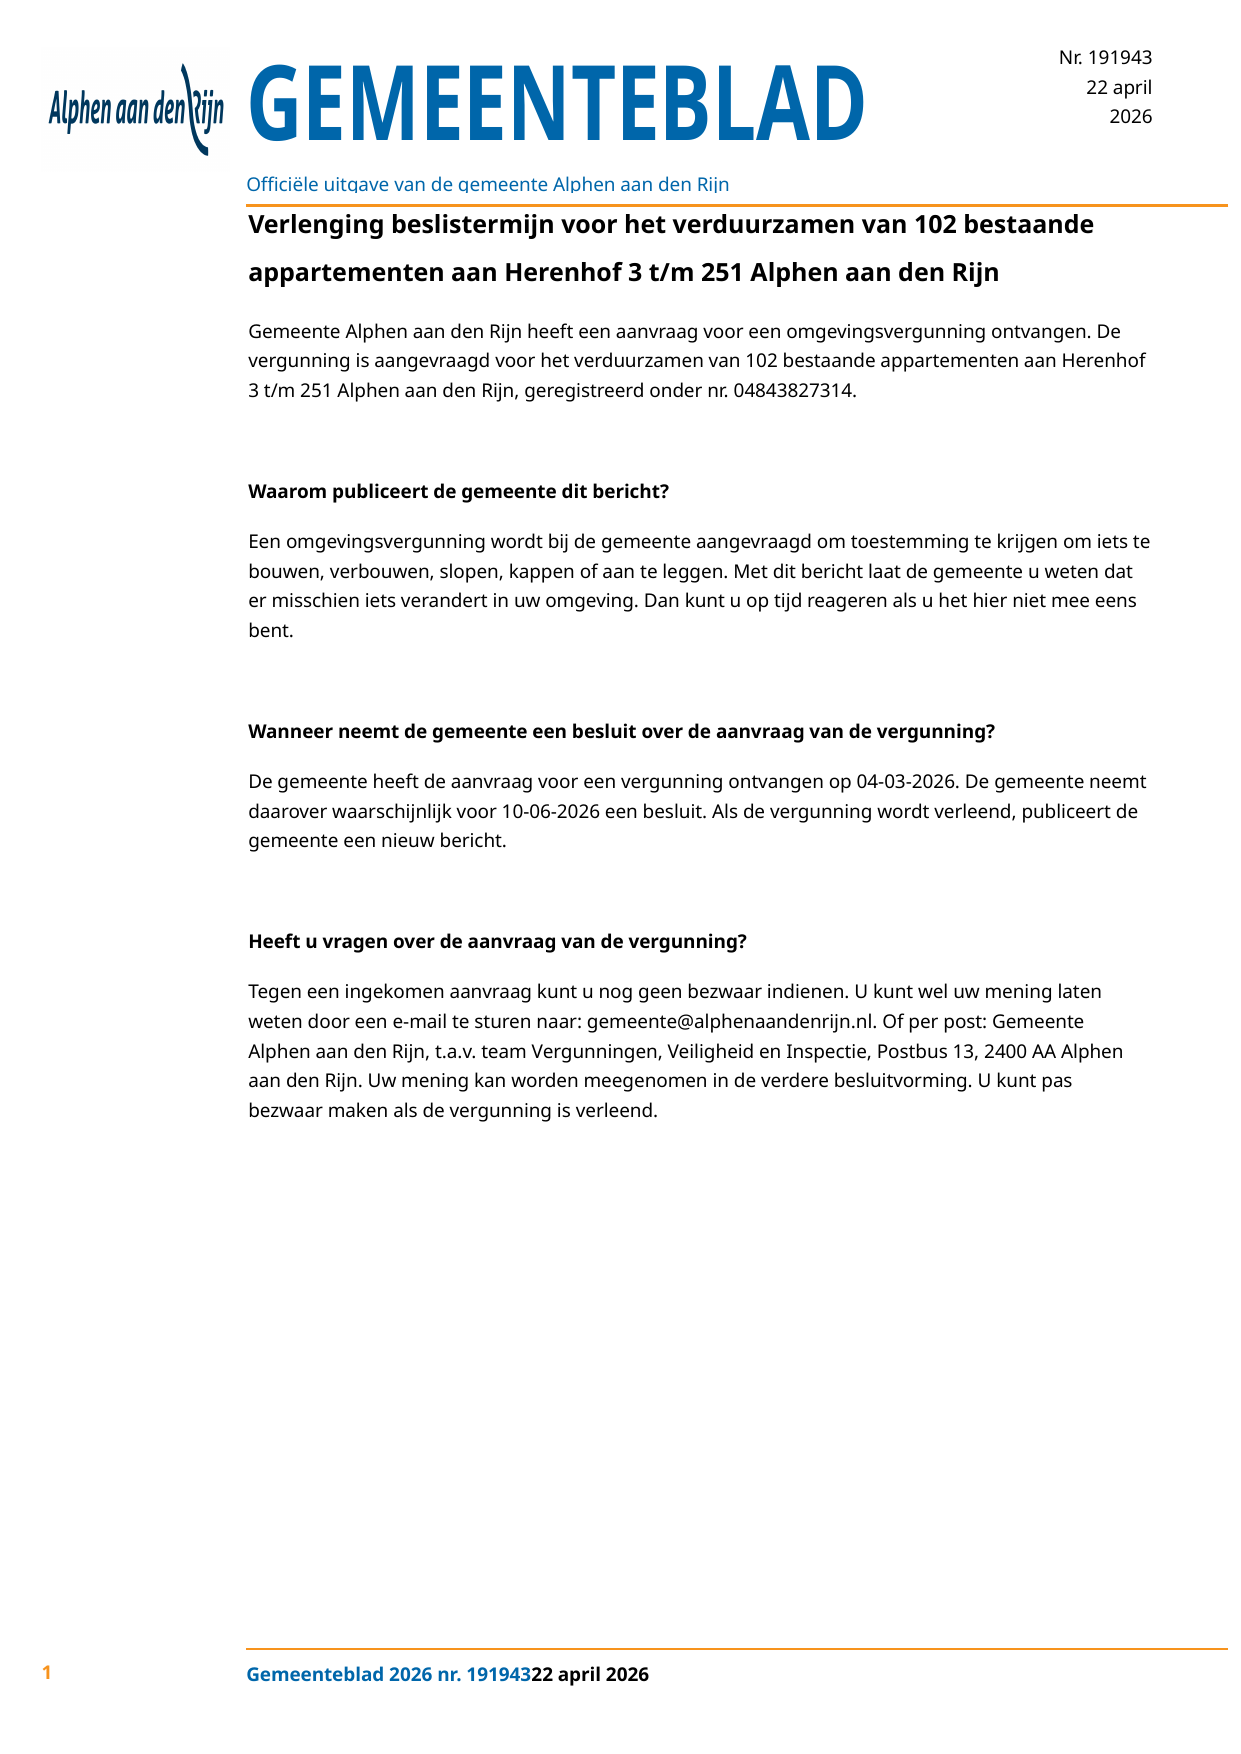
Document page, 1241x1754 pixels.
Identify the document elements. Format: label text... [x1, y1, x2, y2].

text Verlenging beslistermijn voor het verduurzamen van 102 bestaande appartementen aan Herenhof 3 t/m 251 Alphen aan den Rijn [248, 207, 1152, 288]
text Waarom publiceert de gemeente dit bericht? [248, 478, 1152, 504]
text Tegen een ingekomen aanvraag kunt u nog geen bezwaar indienen. U kunt wel uw mening laten weten door een e-mail te sturen naar: gemeente@alphenaandenrijn.nl. Of per post: Gemeente Alphen aan den Rijn, t.a.v. team Vergunningen, Veiligheid en Inspectie, Postbus 13, 2400 AA Alphen aan den Rijn. Uw mening kan worden meegenomen in de verdere besluitvorming. U kunt pas bezwaar maken als de vergunning is verleend. [248, 979, 1152, 1123]
text Heeft u vragen over de aanvraag van de vergunning? [248, 928, 1152, 954]
picture [41, 47, 231, 172]
text Gemeente Alphen aan den Rijn heeft een aanvraag voor een omgevingsvergunning ontvangen. De vergunning is aangevraagd voor het verduurzamen van 102 bestaande appartementen aan Herenhof 3 t/m 251 Alphen aan den Rijn, geregistreerd onder nr. 04843827314. [248, 318, 1152, 403]
text Een omgevingsvergunning wordt bij de gemeente aangevraagd om toestemming te krijgen om iets te bouwen, verbouwen, slopen, kappen of aan te leggen. Met dit bericht laat de gemeente u weten dat er misschien iets verandert in uw omgeving. Dan kunt u op tijd reageren als u het hier niet mee eens bent. [248, 528, 1152, 643]
text De gemeente heeft de aanvraag voor een vergunning ontvangen op 04-03-2026. De gemeente neemt daarover waarschijnlijk voor 10-06-2026 een besluit. Als de vergunning wordt verleend, publiceert de gemeente een nieuw bericht. [248, 768, 1152, 853]
text Wanneer neemt de gemeente een besluit over de aanvraag van de vergunning? [248, 718, 1152, 744]
